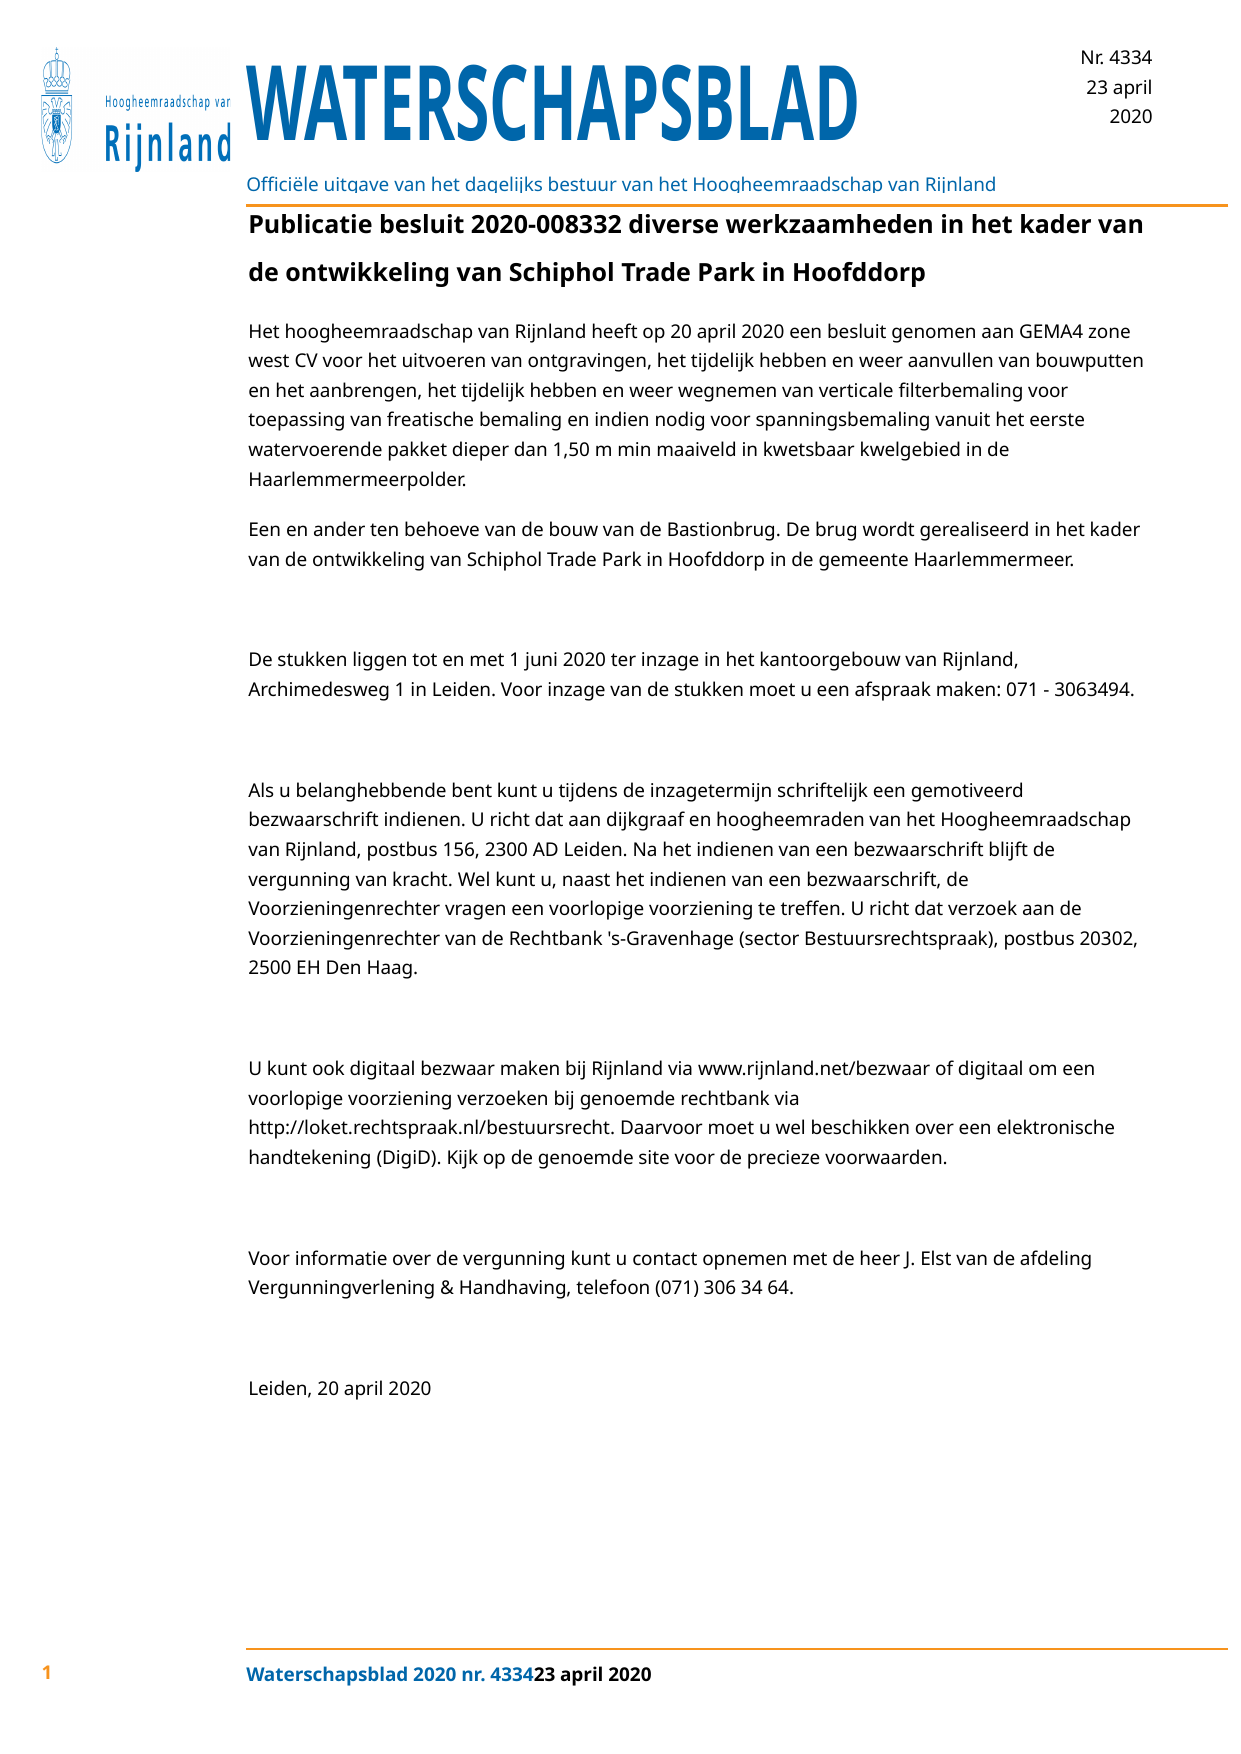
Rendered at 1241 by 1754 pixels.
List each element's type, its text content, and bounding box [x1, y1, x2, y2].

text U kunt ook digitaal bezwaar maken bij Rijnland via www.rijnland.net/bezwaar of digitaal om een voorlopige voorziening verzoeken bij genoemde rechtbank via http://loket.rechtspraak.nl/bestuursrecht. Daarvoor moet u wel beschikken over een elektronische handtekening (DigiD). Kijk op de genoemde site voor de precieze voorwaarden. [248, 1055, 1152, 1170]
picture [41, 47, 231, 172]
text Het hoogheemraadschap van Rijnland heeft op 20 april 2020 een besluit genomen aan GEMA4 zone west CV voor het uitvoeren van ontgravingen, het tijdelijk hebben en weer aanvullen van bouwputten en het aanbrengen, het tijdelijk hebben en weer wegnemen van verticale filterbemaling voor toepassing van freatische bemaling en indien nodig voor spanningsbemaling vanuit het eerste watervoerende pakket dieper dan 1,50 m min maaiveld in kwetsbaar kwelgebied in de Haarlemmermeerpolder. [248, 318, 1152, 492]
text Publicatie besluit 2020-008332 diverse werkzaamheden in het kader van de ontwikkeling van Schiphol Trade Park in Hoofddorp [248, 207, 1152, 288]
text Voor informatie over de vergunning kunt u contact opnemen met de heer J. Elst van de afdeling Vergunningverlening & Handhaving, telefoon (071) 306 34 64. [248, 1245, 1152, 1300]
text De stukken liggen tot en met 1 juni 2020 ter inzage in het kantoorgebouw van Rijnland, Archimedesweg 1 in Leiden. Voor inzage van de stukken moet u een afspraak maken: 071 - 3063494. [248, 647, 1152, 702]
text Een en ander ten behoeve van de bouw van de Bastionbrug. De brug wordt gerealiseerd in het kader van de ontwikkeling van Schiphol Trade Park in Hoofddorp in de gemeente Haarlemmermeer. [248, 516, 1152, 572]
text Als u belanghebbende bent kunt u tijdens de inzagetermijn schriftelijk een gemotiveerd bezwaarschrift indienen. U richt dat aan dijkgraaf en hoogheemraden van het Hoogheemraadschap van Rijnland, postbus 156, 2300 AD Leiden. Na het indienen van een bezwaarschrift blijft de vergunning van kracht. Wel kunt u, naast het indienen van een bezwaarschrift, de Voorzieningenrechter vragen een voorlopige voorziening te treffen. U richt dat verzoek aan de Voorzieningenrechter van de Rechtbank 's-Gravenhage (sector Bestuursrechtspraak), postbus 20302, 2500 EH Den Haag. [248, 777, 1152, 980]
text Leiden, 20 april 2020 [248, 1375, 1152, 1401]
